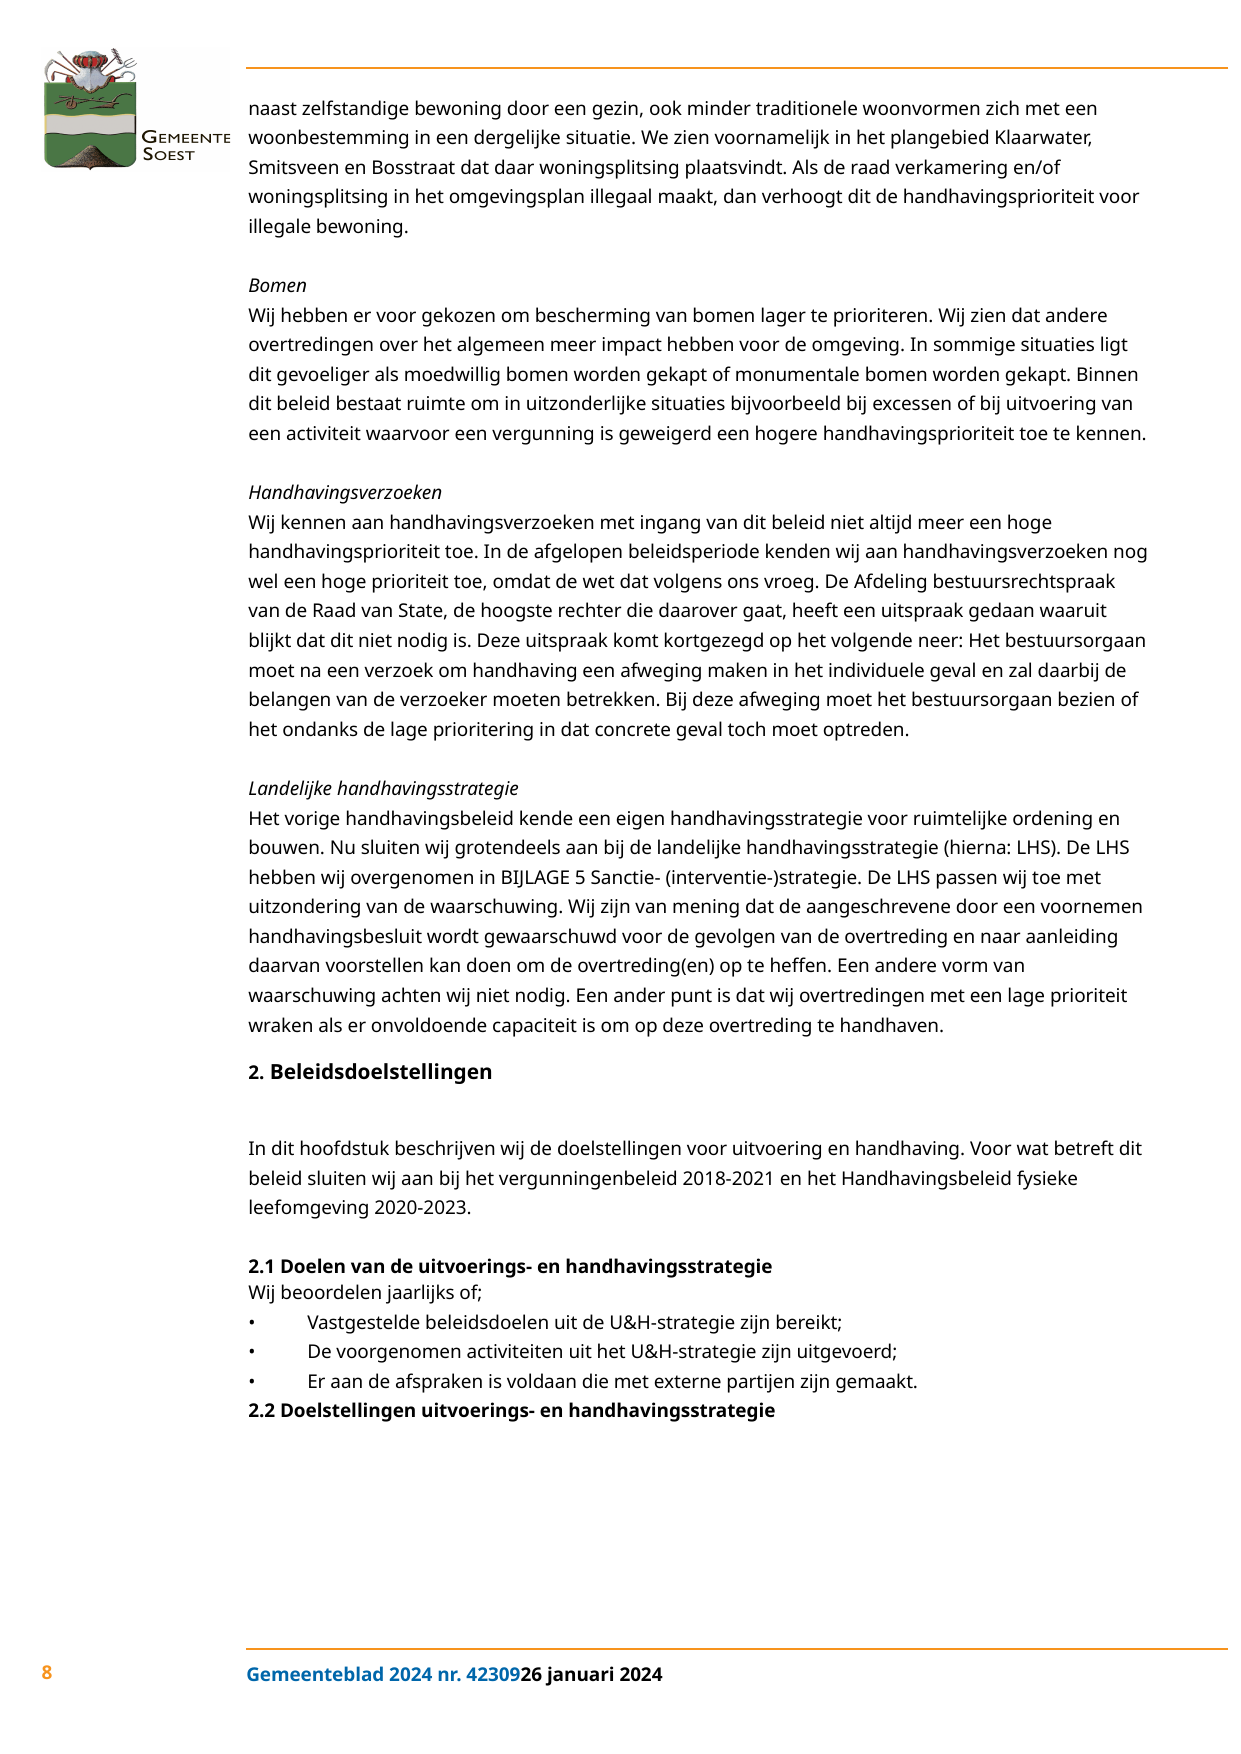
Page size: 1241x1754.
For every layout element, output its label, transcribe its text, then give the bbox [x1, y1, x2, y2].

text Handhavingsverzoeken [248, 479, 1152, 505]
text Het vorige handhavingsbeleid kende een eigen handhavingsstrategie voor ruimtelijke ordening en bouwen. Nu sluiten wij grotendeels aan bij de landelijke handhavingsstrategie (hierna: LHS). De LHS hebben wij overgenomen in BIJLAGE 5 Sanctie- (interventie-)strategie. De LHS passen wij toe met uitzondering van de waarschuwing. Wij zijn van mening dat de aangeschrevene door een voornemen handhavingsbesluit wordt gewaarschuwd voor de gevolgen van de overtreding en naar aanleiding daarvan voorstellen kan doen om de overtreding(en) op te heffen. Een andere vorm van waarschuwing achten wij niet nodig. Een ander punt is dat wij overtredingen met een lage prioriteit wraken als er onvoldoende capaciteit is om op deze overtreding te handhaven. [248, 805, 1152, 1038]
text 2.2 Doelstellingen uitvoerings- en handhavingsstrategie [248, 1398, 1152, 1423]
picture [41, 47, 231, 172]
text Wij beoordelen jaarlijks of; [248, 1279, 1152, 1305]
text In dit hoofdstuk beschrijven wij de doelstellingen voor uitvoering en handhaving. Voor wat betreft dit beleid sluiten wij aan bij het vergunningenbeleid 2018-2021 en het Handhavingsbeleid fysieke leefomgeving 2020-2023. [248, 1135, 1152, 1220]
list Vastgestelde beleidsdoelen uit de U&H-strategie zijn bereikt; [248, 1309, 1152, 1334]
text Bomen [248, 272, 1152, 298]
list De voorgenomen activiteiten uit het U&H-strategie zijn uitgevoerd; [248, 1338, 1152, 1364]
text Wij hebben er voor gekozen om bescherming van bomen lager te prioriteren. Wij zien dat andere overtredingen over het algemeen meer impact hebben voor de omgeving. In sommige situaties ligt dit gevoeliger als moedwillig bomen worden gekapt of monumentale bomen worden gekapt. Binnen dit beleid bestaat ruimte om in uitzonderlijke situaties bijvoorbeeld bij excessen of bij uitvoering van een activiteit waarvoor een vergunning is geweigerd een hogere handhavingsprioriteit toe te kennen. [248, 302, 1152, 446]
text Wij kennen aan handhavingsverzoeken met ingang van dit beleid niet altijd meer een hoge handhavingsprioriteit toe. In de afgelopen beleidsperiode kenden wij aan handhavingsverzoeken nog wel een hoge prioriteit toe, omdat de wet dat volgens ons vroeg. De Afdeling bestuursrechtspraak van de Raad van State, de hoogste rechter die daarover gaat, heeft een uitspraak gedaan waaruit blijkt dat dit niet nodig is. Deze uitspraak komt kortgezegd op het volgende neer: Het bestuursorgaan moet na een verzoek om handhaving een afweging maken in het individuele geval en zal daarbij de belangen van de verzoeker moeten betrekken. Bij deze afweging moet het bestuursorgaan bezien of het ondanks de lage prioritering in dat concrete geval toch moet optreden. [248, 509, 1152, 742]
list Er aan de afspraken is voldaan die met externe partijen zijn gemaakt. [248, 1368, 1152, 1394]
text naast zelfstandige bewoning door een gezin, ook minder traditionele woonvormen zich met een woonbestemming in een dergelijke situatie. We zien voornamelijk in het plangebied Klaarwater, Smitsveen en Bosstraat dat daar woningsplitsing plaatsvindt. Als de raad verkamering en/of woningsplitsing in het omgevingsplan illegaal maakt, dan verhoogt dit de handhavingsprioriteit voor illegale bewoning. [248, 95, 1152, 239]
text Landelijke handhavingsstrategie [248, 775, 1152, 801]
text 2. Beleidsdoelstellingen [248, 1057, 1152, 1086]
text 2.1 Doelen van de uitvoerings- en handhavingsstrategie [248, 1253, 1152, 1279]
